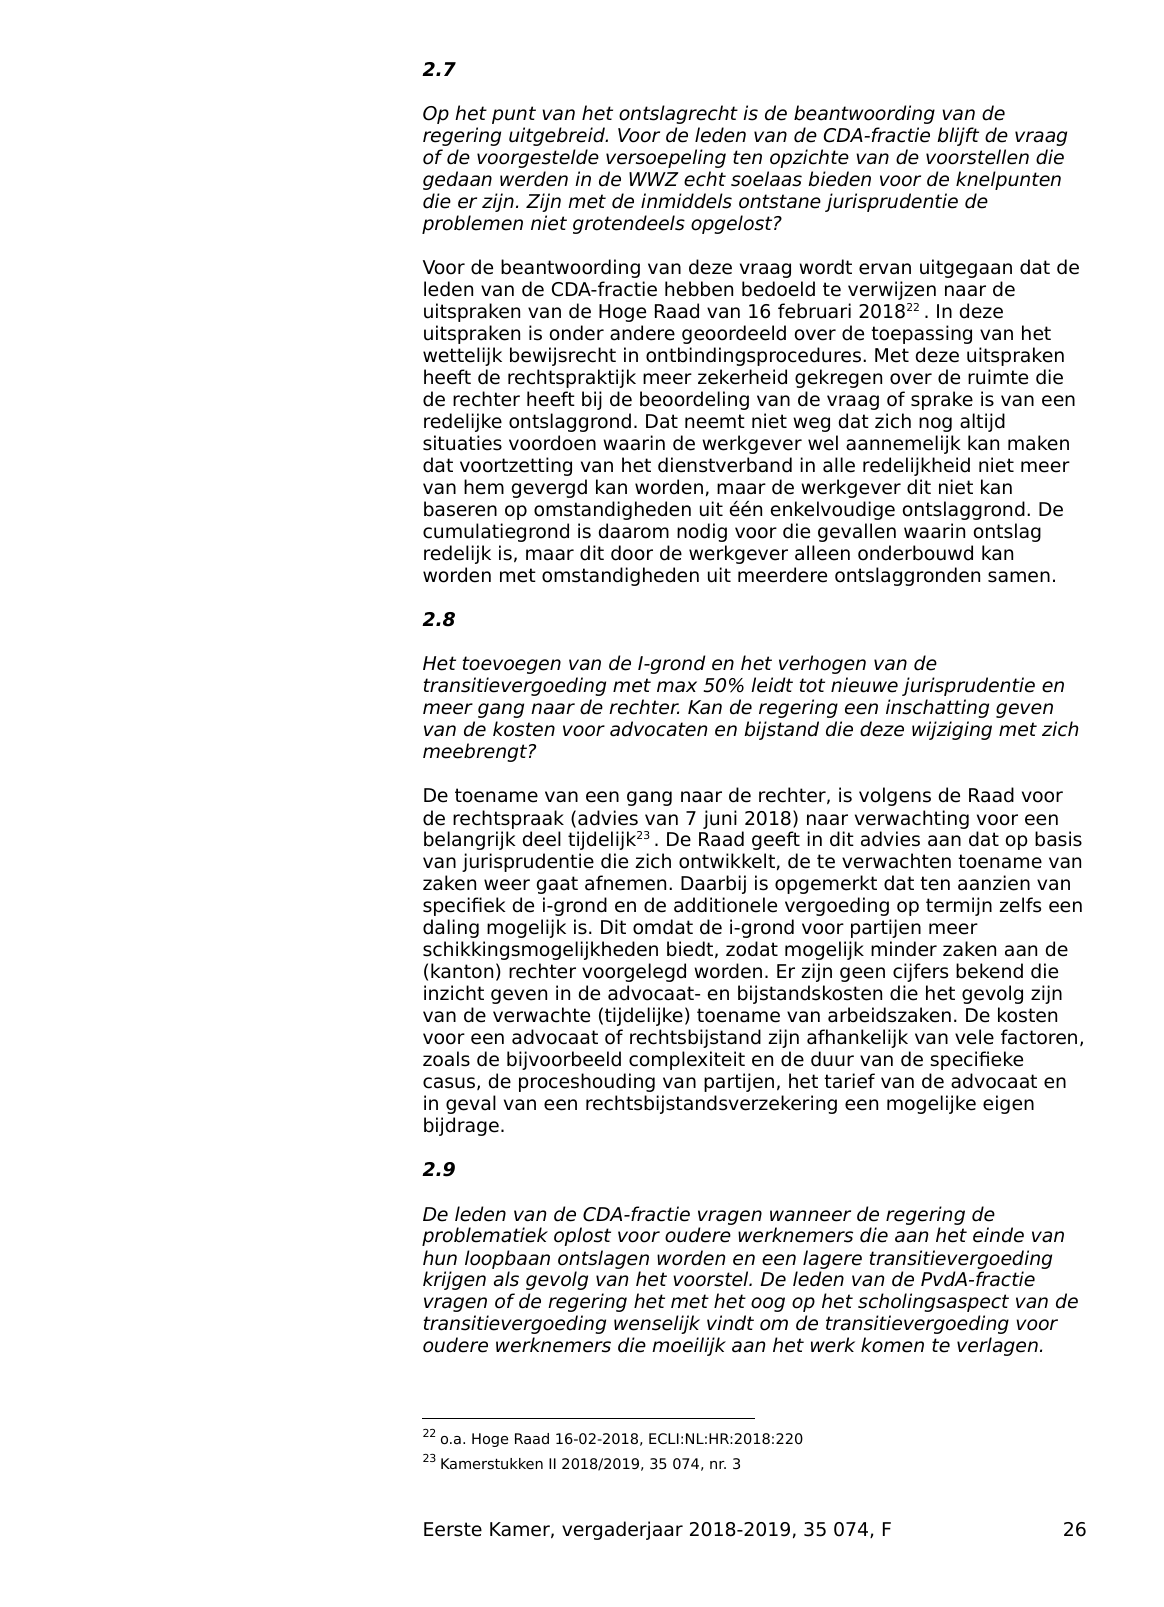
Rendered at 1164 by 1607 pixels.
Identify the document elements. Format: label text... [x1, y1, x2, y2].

subtitle 2.7 [422, 59, 1087, 81]
text Op het punt van het ontslagrecht is de beantwoording van de regering uitgebreid. Voor de leden van de CDA-fractie blijft de vraag of de voorgestelde versoepeling ten opzichte van de voorstellen die gedaan werden in de WWZ echt soelaas bieden voor de knelpunten die er zijn. Zijn met de inmiddels ontstane jurisprudentie de problemen niet grotendeels opgelost? [422, 103, 1087, 235]
text o.a. Hoge Raad 16-02-2018, ECLI:NL:HR:2018:220 [422, 1427, 1087, 1449]
text Voor de beantwoording van deze vraag wordt ervan uitgegaan dat de leden van de CDA-fractie hebben bedoeld te verwijzen naar de uitspraken van de Hoge Raad van 16 februari 2018. In deze uitspraken is onder andere geoordeeld over de toepassing van het wettelijk bewijsrecht in ontbindingsprocedures. Met deze uitspraken heeft de rechtspraktijk meer zekerheid gekregen over de ruimte die de rechter heeft bij de beoordeling van de vraag of sprake is van een redelijke ontslaggrond. Dat neemt niet weg dat zich nog altijd situaties voordoen waarin de werkgever wel aannemelijk kan maken dat voortzetting van het dienstverband in alle redelijkheid niet meer van hem gevergd kan worden, maar de werkgever dit niet kan baseren op omstandigheden uit één enkelvoudige ontslaggrond. De cumulatiegrond is daarom nodig voor die gevallen waarin ontslag redelijk is, maar dit door de werkgever alleen onderbouwd kan worden met omstandigheden uit meerdere ontslaggronden samen. [422, 257, 1087, 587]
subtitle 2.9 [422, 1159, 1087, 1181]
text De leden van de CDA-fractie vragen wanneer de regering de problematiek oplost voor oudere werknemers die aan het einde van hun loopbaan ontslagen worden en een lagere transitievergoeding krijgen als gevolg van het voorstel. De leden van de PvdA-fractie vragen of de regering het met het oog op het scholingsaspect van de transitievergoeding wenselijk vindt om de transitievergoeding voor oudere werknemers die moeilijk aan het werk komen te verlagen. [422, 1203, 1087, 1357]
text Kamerstukken II 2018/2019, 35 074, nr. 3 [422, 1452, 1087, 1474]
text Het toevoegen van de I-grond en het verhogen van de transitievergoeding met max 50% leidt tot nieuwe jurisprudentie en meer gang naar de rechter. Kan de regering een inschatting geven van de kosten voor advocaten en bijstand die deze wijziging met zich meebrengt? [422, 653, 1087, 763]
text De toename van een gang naar de rechter, is volgens de Raad voor de rechtspraak (advies van 7 juni 2018) naar verwachting voor een belangrijk deel tijdelijk. De Raad geeft in dit advies aan dat op basis van jurisprudentie die zich ontwikkelt, de te verwachten toename van zaken weer gaat afnemen. Daarbij is opgemerkt dat ten aanzien van specifiek de i-grond en de additionele vergoeding op termijn zelfs een daling mogelijk is. Dit omdat de i-grond voor partijen meer schikkingsmogelijkheden biedt, zodat mogelijk minder zaken aan de (kanton) rechter voorgelegd worden. Er zijn geen cijfers bekend die inzicht geven in de advocaat- en bijstandskosten die het gevolg zijn van de verwachte (tijdelijke) toename van arbeidszaken. De kosten voor een advocaat of rechtsbijstand zijn afhankelijk van vele factoren, zoals de bijvoorbeeld complexiteit en de duur van de specifieke casus, de proceshouding van partijen, het tarief van de advocaat en in geval van een rechtsbijstandsverzekering een mogelijke eigen bijdrage. [422, 785, 1087, 1137]
subtitle 2.8 [422, 609, 1087, 631]
